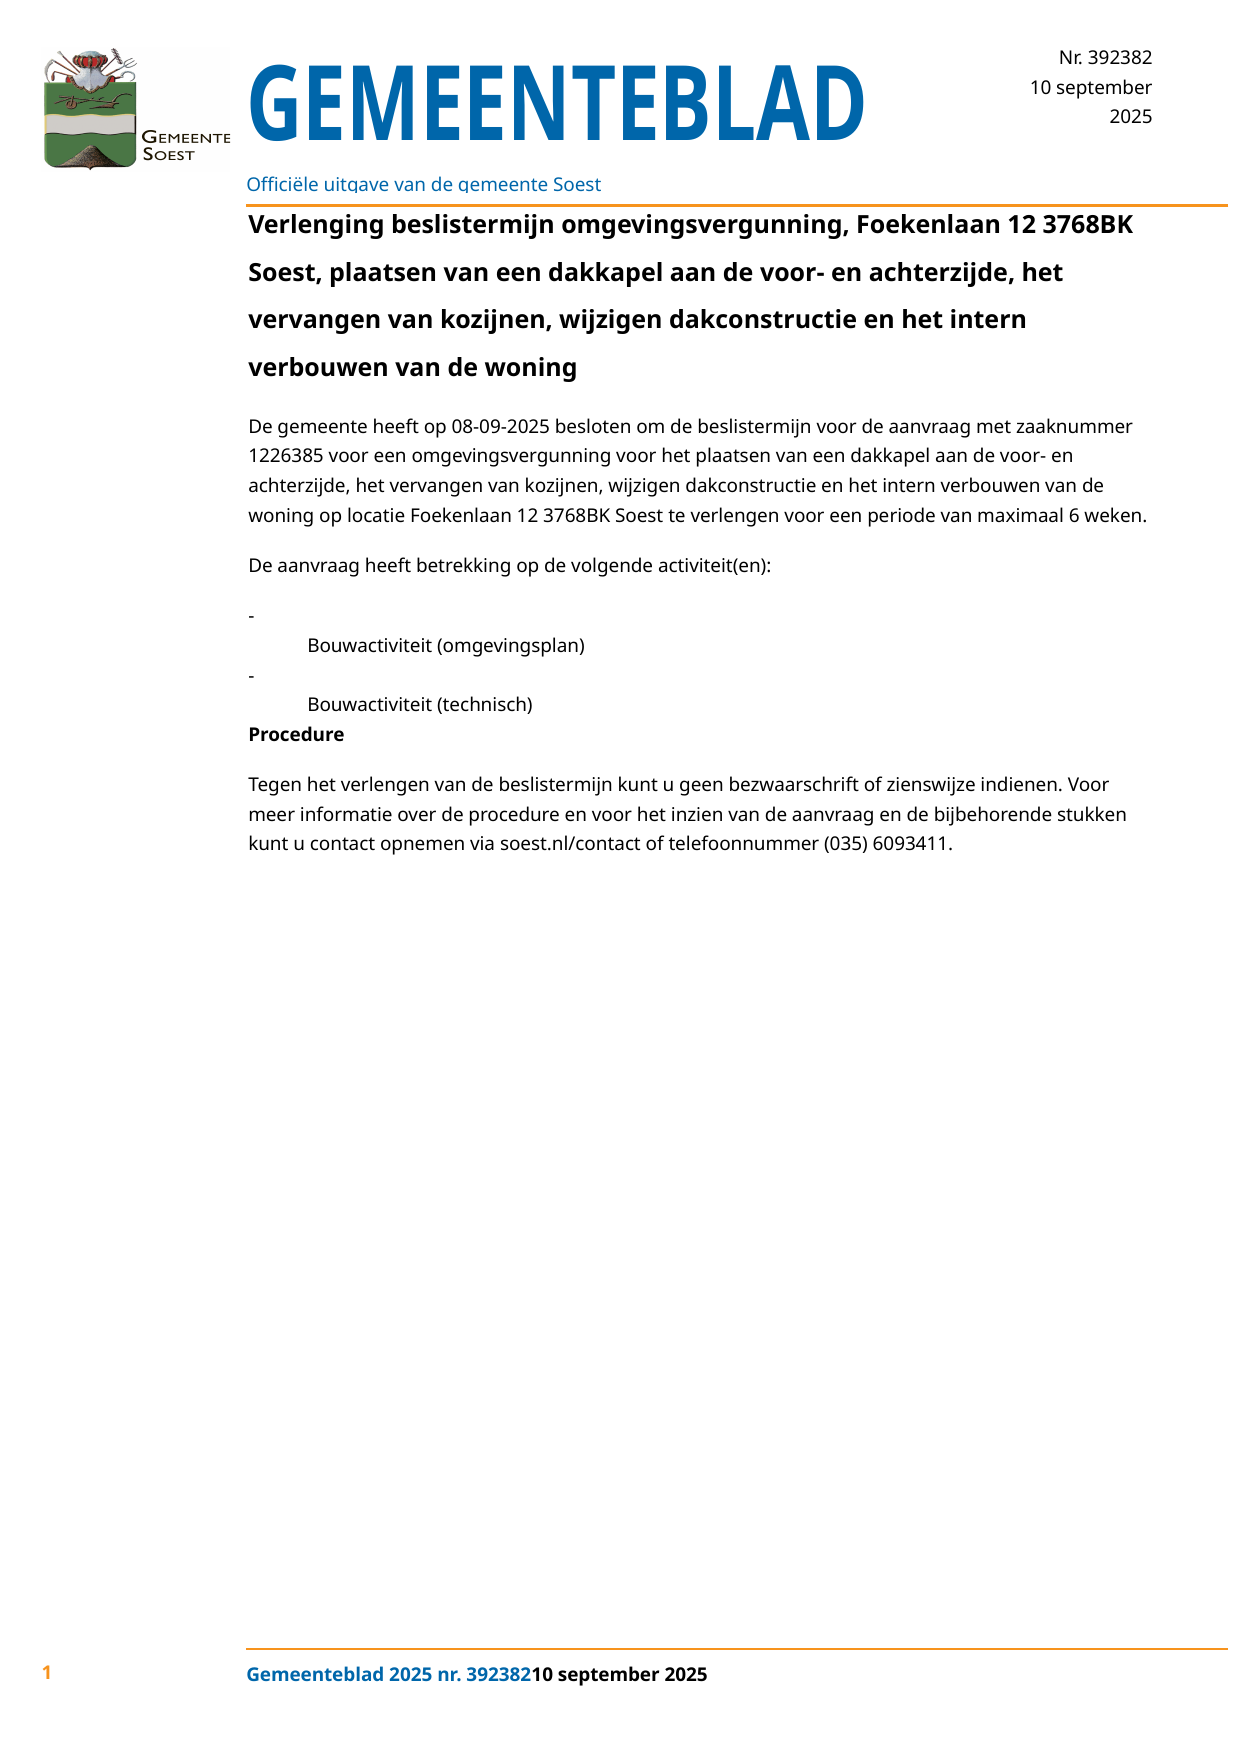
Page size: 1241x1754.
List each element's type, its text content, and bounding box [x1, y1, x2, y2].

text Verlenging beslistermijn omgevingsvergunning, Foekenlaan 12 3768BK Soest, plaatsen van een dakkapel aan de voor- en achterzijde, het vervangen van kozijnen, wijzigen dakconstructie en het intern verbouwen van de woning [248, 207, 1152, 384]
list Bouwactiviteit (technisch) [248, 691, 1152, 717]
list Bouwactiviteit (omgevingsplan) [248, 632, 1152, 658]
text Procedure [248, 721, 1152, 747]
text De gemeente heeft op 08-09-2025 besloten om de beslistermijn voor de aanvraag met zaaknummer 1226385 voor een omgevingsvergunning voor het plaatsen van een dakkapel aan de voor- en achterzijde, het vervangen van kozijnen, wijzigen dakconstructie en het intern verbouwen van de woning op locatie Foekenlaan 12 3768BK Soest te verlengen voor een periode van maximaal 6 weken. [248, 413, 1152, 528]
picture [41, 47, 231, 172]
text Tegen het verlengen van de beslistermijn kunt u geen bezwaarschrift of zienswijze indienen. Voor meer informatie over de procedure en voor het inzien van de aanvraag en de bijbehorende stukken kunt u contact opnemen via soest.nl/contact of telefoonnummer (035) 6093411. [248, 771, 1152, 856]
text De aanvraag heeft betrekking op de volgende activiteit(en): [248, 552, 1152, 578]
